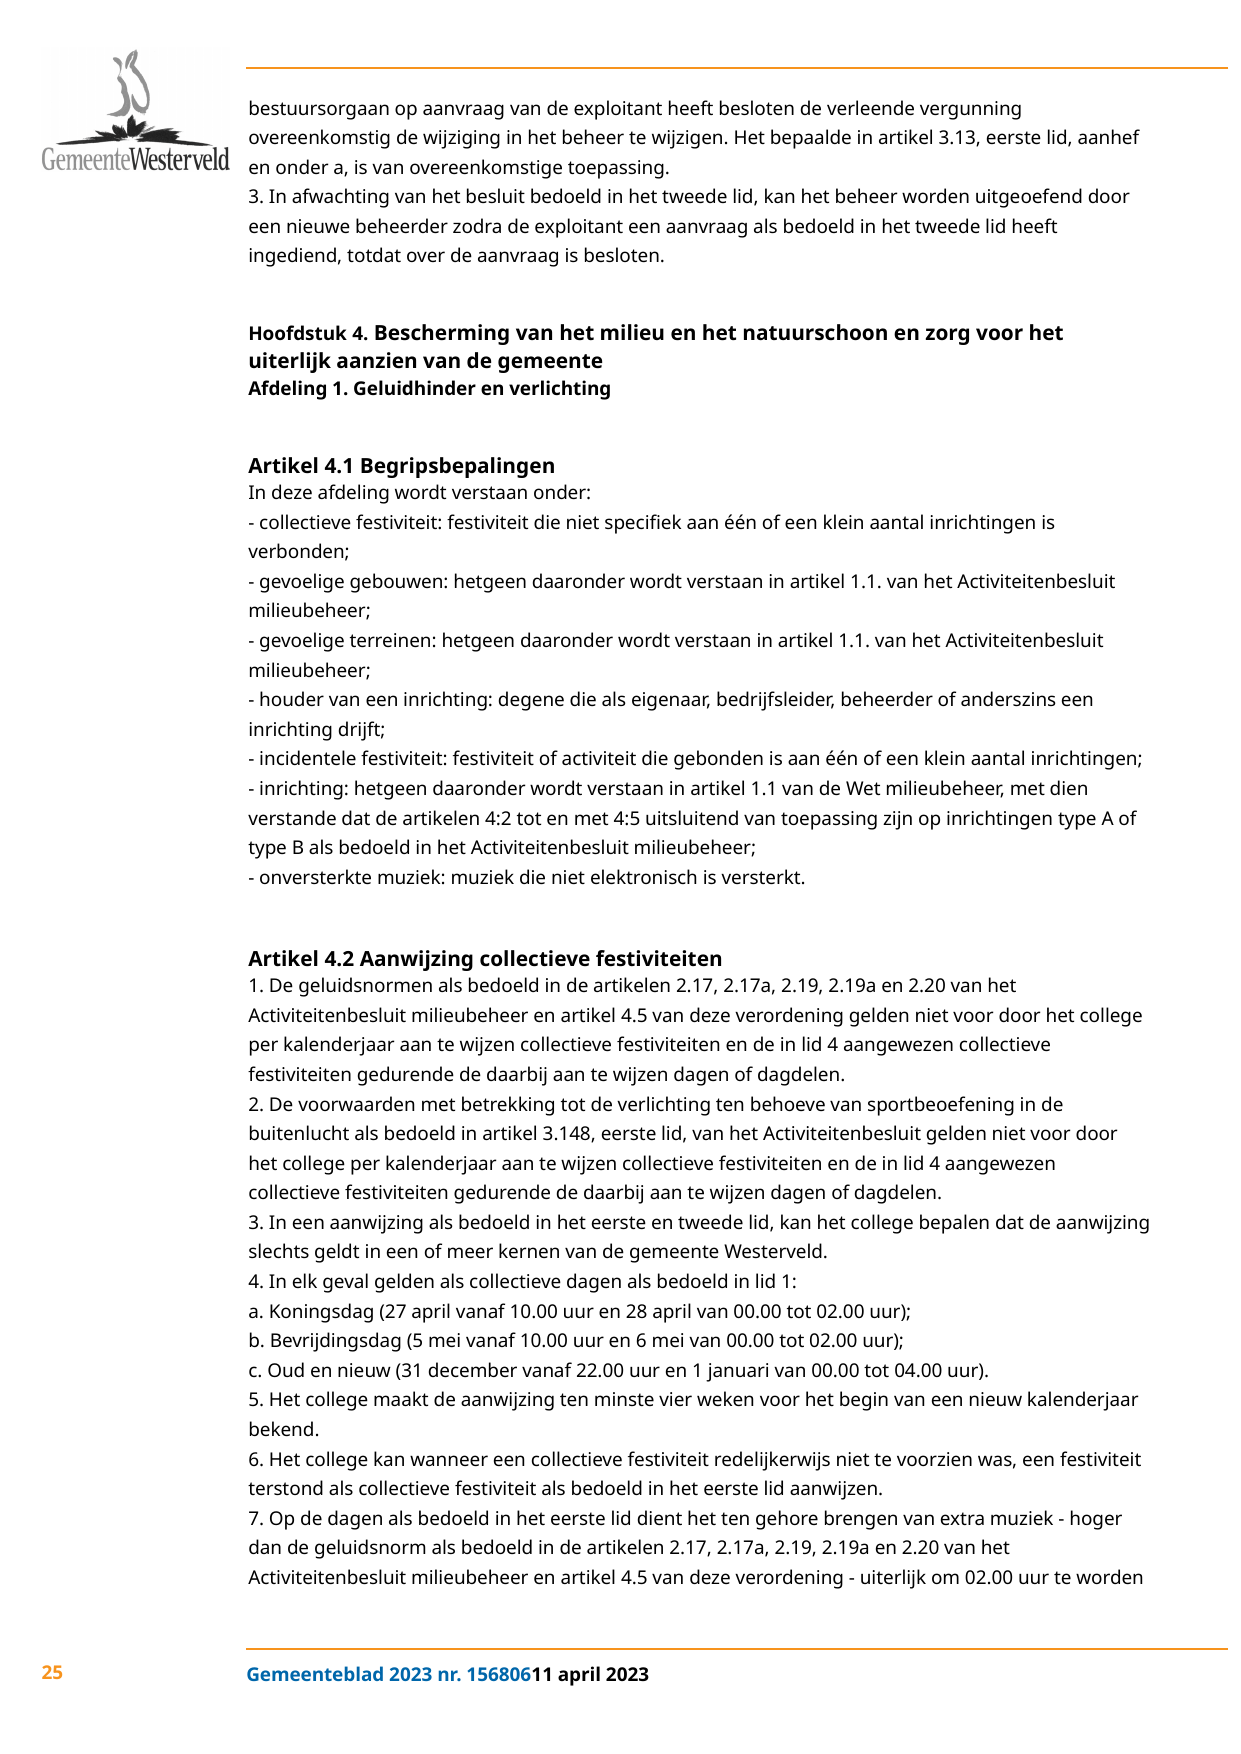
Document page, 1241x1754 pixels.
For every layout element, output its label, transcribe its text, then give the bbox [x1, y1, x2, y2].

text Artikel 4.1 Begripsbepalingen [248, 451, 1152, 479]
text Artikel 4.2 Aanwijzing collectieve festiviteiten [248, 944, 1152, 972]
text 3. In afwachting van het besluit bedoeld in het tweede lid, kan het beheer worden uitgeoefend door een nieuwe beheerder zodra de exploitant een aanvraag als bedoeld in het tweede lid heeft ingediend, totdat over de aanvraag is besloten. [248, 183, 1152, 268]
picture [41, 47, 231, 172]
text bestuursorgaan op aanvraag van de exploitant heeft besloten de verleende vergunning overeenkomstig de wijziging in het beheer te wijzigen. Het bepaalde in artikel 3.13, eerste lid, aanhef en onder a, is van overeenkomstige toepassing. [248, 95, 1152, 180]
text 1. De geluidsnormen als bedoeld in de artikelen 2.17, 2.17a, 2.19, 2.19a en 2.20 van het Activiteitenbesluit milieubeheer en artikel 4.5 van deze verordening gelden niet voor door het college per kalenderjaar aan te wijzen collectieve festiviteiten en de in lid 4 aangewezen collectieve festiviteiten gedurende de daarbij aan te wijzen dagen of dagdelen. [248, 972, 1152, 1087]
text b. Bevrijdingsdag (5 mei vanaf 10.00 uur en 6 mei van 00.00 tot 02.00 uur); [248, 1327, 1152, 1353]
text Hoofdstuk 4. Bescherming van het milieu en het natuurschoon en zorg voor het uiterlijk aanzien van de gemeente [248, 318, 1152, 375]
text 2. De voorwaarden met betrekking tot de verlichting ten behoeve van sportbeoefening in de buitenlucht als bedoeld in artikel 3.148, eerste lid, van het Activiteitenbesluit gelden niet voor door het college per kalenderjaar aan te wijzen collectieve festiviteiten en de in lid 4 aangewezen collectieve festiviteiten gedurende de daarbij aan te wijzen dagen of dagdelen. [248, 1091, 1152, 1205]
text - gevoelige terreinen: hetgeen daaronder wordt verstaan in artikel 1.1. van het Activiteitenbesluit milieubeheer; [248, 627, 1152, 683]
text In deze afdeling wordt verstaan onder: [248, 479, 1152, 505]
text - inrichting: hetgeen daaronder wordt verstaan in artikel 1.1 van de Wet milieubeheer, met dien verstande dat de artikelen 4:2 tot en met 4:5 uitsluitend van toepassing zijn op inrichtingen type A of type B als bedoeld in het Activiteitenbesluit milieubeheer; [248, 775, 1152, 860]
text 3. In een aanwijzing als bedoeld in het eerste en tweede lid, kan het college bepalen dat de aanwijzing slechts geldt in een of meer kernen van de gemeente Westerveld. [248, 1209, 1152, 1264]
text - incidentele festiviteit: festiviteit of activiteit die gebonden is aan één of een klein aantal inrichtingen; [248, 746, 1152, 771]
text 5. Het college maakt de aanwijzing ten minste vier weken voor het begin van een nieuw kalenderjaar bekend. [248, 1387, 1152, 1442]
text - houder van een inrichting: degene die als eigenaar, bedrijfsleider, beheerder of anderszins een inrichting drijft; [248, 686, 1152, 742]
text a. Koningsdag (27 april vanaf 10.00 uur en 28 april van 00.00 tot 02.00 uur); [248, 1298, 1152, 1323]
text Afdeling 1. Geluidhinder en verlichting [248, 375, 1152, 401]
text 6. Het college kan wanneer een collectieve festiviteit redelijkerwijs niet te voorzien was, een festiviteit terstond als collectieve festiviteit als bedoeld in het eerste lid aanwijzen. [248, 1446, 1152, 1501]
text - collectieve festiviteit: festiviteit die niet specifiek aan één of een klein aantal inrichtingen is verbonden; [248, 509, 1152, 564]
text - gevoelige gebouwen: hetgeen daaronder wordt verstaan in artikel 1.1. van het Activiteitenbesluit milieubeheer; [248, 568, 1152, 623]
text - onversterkte muziek: muziek die niet elektronisch is versterkt. [248, 864, 1152, 890]
text 7. Op de dagen als bedoeld in het eerste lid dient het ten gehore brengen van extra muziek - hoger dan de geluidsnorm als bedoeld in de artikelen 2.17, 2.17a, 2.19, 2.19a en 2.20 van het Activiteitenbesluit milieubeheer en artikel 4.5 van deze verordening - uiterlijk om 02.00 uur te worden [248, 1505, 1152, 1590]
text c. Oud en nieuw (31 december vanaf 22.00 uur en 1 januari van 00.00 tot 04.00 uur). [248, 1357, 1152, 1383]
text 4. In elk geval gelden als collectieve dagen als bedoeld in lid 1: [248, 1268, 1152, 1294]
